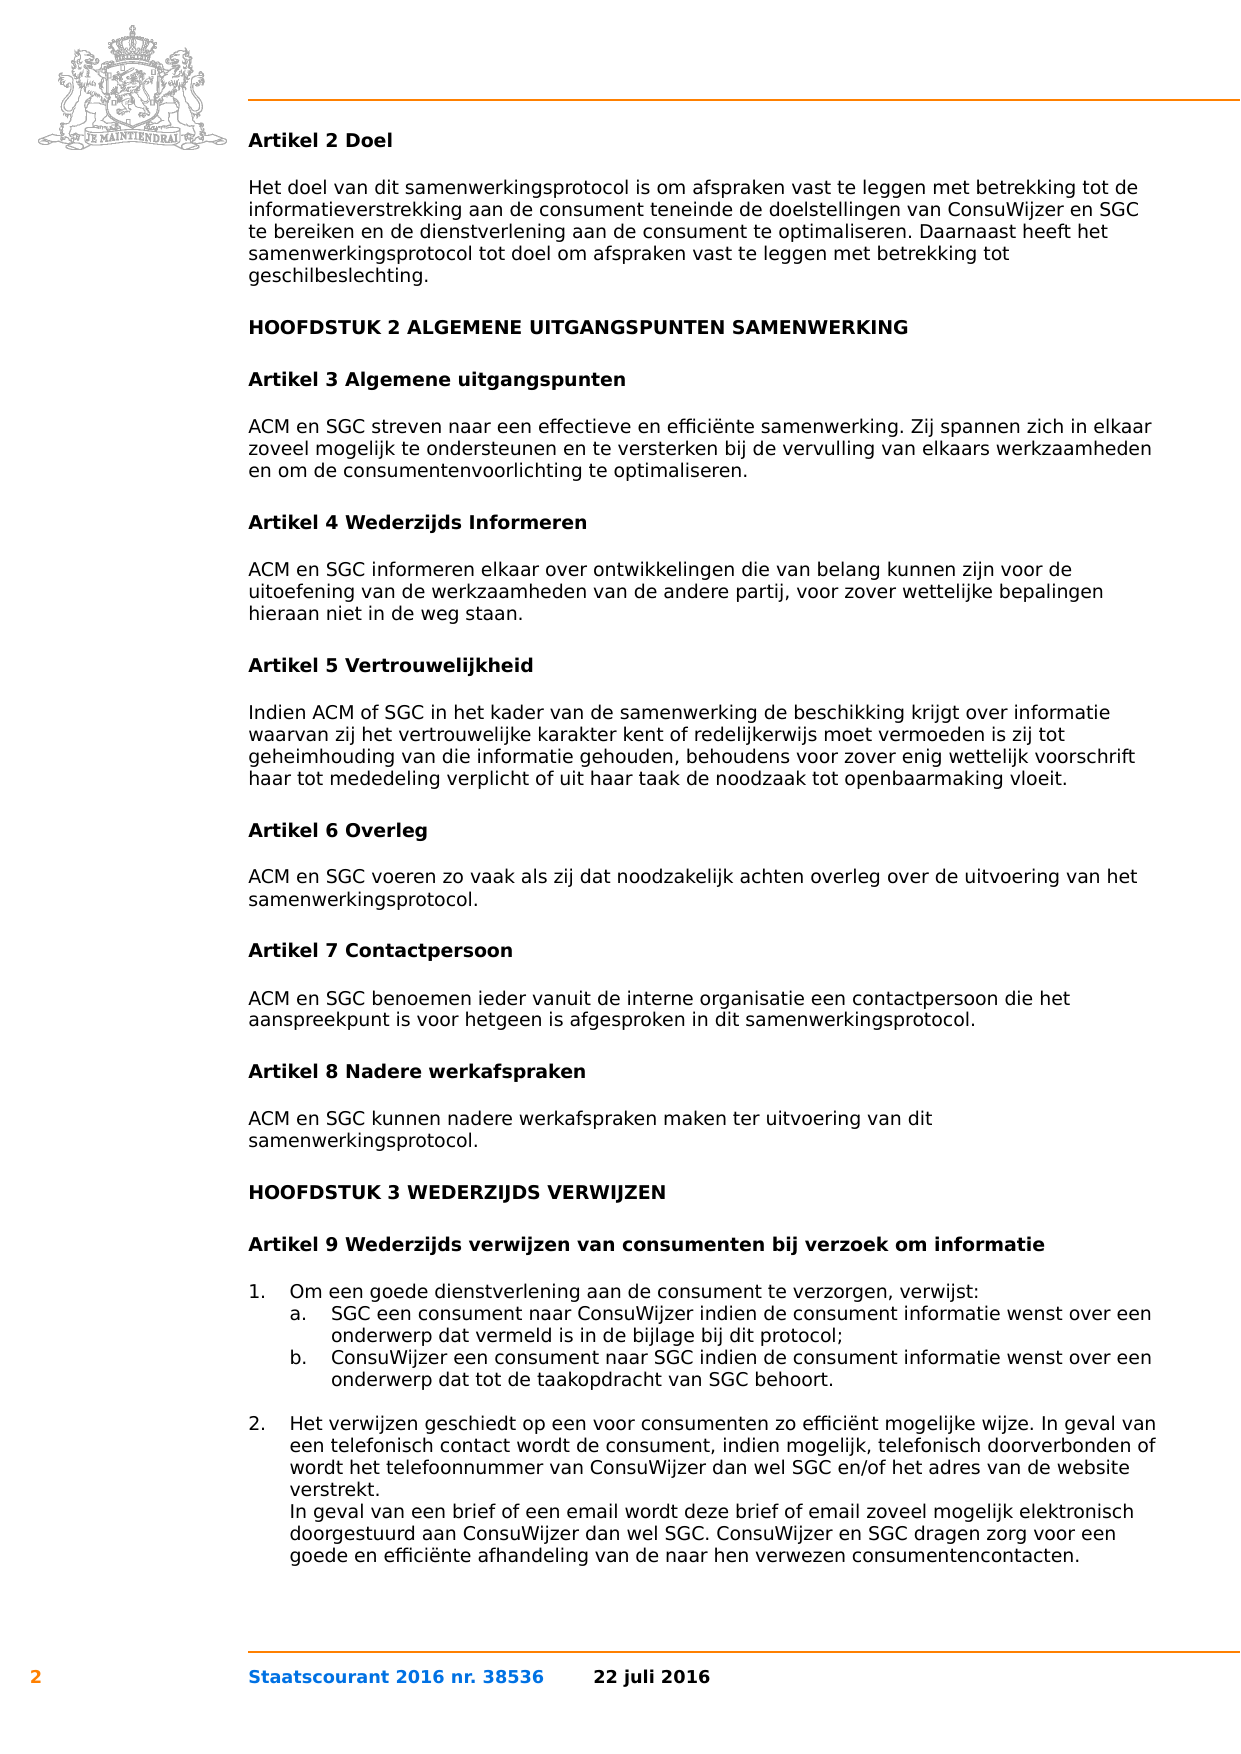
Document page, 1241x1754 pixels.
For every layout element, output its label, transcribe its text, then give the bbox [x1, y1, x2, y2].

text 1. Om een goede dienstverlening aan de consument te verzorgen, verwijst: [248, 1281, 1163, 1303]
text ACM en SGC benoemen ieder vanuit de interne organisatie een contactpersoon die het aanspreekpunt is voor hetgeen is afgesproken in dit samenwerkingsprotocol. [248, 987, 1163, 1031]
subtitle Artikel 4 Wederzijds Informeren [248, 512, 1163, 534]
subtitle HOOFDSTUK 3 WEDERZIJDS VERWIJZEN [248, 1182, 1163, 1204]
subtitle Artikel 7 Contactpersoon [248, 940, 1163, 962]
text ACM en SGC voeren zo vaak als zij dat noodzakelijk achten overleg over de uitvoering van het samenwerkingsprotocol. [248, 866, 1163, 910]
subtitle Artikel 9 Wederzijds verwijzen van consumenten bij verzoek om informatie [248, 1234, 1163, 1256]
text ACM en SGC informeren elkaar over ontwikkelingen die van belang kunnen zijn voor de uitoefening van de werkzaamheden van de andere partij, voor zover wettelijke bepalingen hieraan niet in de weg staan. [248, 559, 1163, 624]
subtitle Artikel 2 Doel [248, 130, 1163, 152]
subtitle Artikel 5 Vertrouwelijkheid [248, 654, 1163, 677]
text 2. Het verwijzen geschiedt op een voor consumenten zo efficiënt mogelijke wijze. In geval van een telefonisch contact wordt de consument, indien mogelijk, telefonisch doorverbonden of wordt het telefoonnummer van ConsuWijzer dan wel SGC en/of het adres van de website verstrekt. [248, 1413, 1163, 1501]
text Het doel van dit samenwerkingsprotocol is om afspraken vast te leggen met betrekking tot de informatieverstrekking aan de consument teneinde de doelstellingen van ConsuWijzer en SGC te bereiken en de dienstverlening aan de consument te optimaliseren. Daarnaast heeft het samenwerkingsprotocol tot doel om afspraken vast te leggen met betrekking tot geschilbeslechting. [248, 177, 1163, 287]
subtitle Artikel 8 Nadere werkafspraken [248, 1061, 1163, 1083]
subtitle HOOFDSTUK 2 ALGEMENE UITGANGSPUNTEN SAMENWERKING [248, 317, 1163, 339]
text Indien ACM of SGC in het kader van de samenwerking de beschikking krijgt over informatie waarvan zij het vertrouwelijke karakter kent of redelijkerwijs moet vermoeden is zij tot geheimhouding van die informatie gehouden, behoudens voor zover enig wettelijk voorschrift haar tot mededeling verplicht of uit haar taak de noodzaak tot openbaarmaking vloeit. [248, 702, 1163, 789]
picture [38, 25, 227, 150]
subtitle Artikel 6 Overleg [248, 819, 1163, 841]
text In geval van een brief of een email wordt deze brief of email zoveel mogelijk elektronisch doorgestuurd aan ConsuWijzer dan wel SGC. ConsuWijzer en SGC dragen zorg voor een goede en efficiënte afhandeling van de naar hen verwezen consumentencontacten. [289, 1501, 1163, 1567]
text ACM en SGC streven naar een effectieve en efficiënte samenwerking. Zij spannen zich in elkaar zoveel mogelijk te ondersteunen en te versterken bij de vervulling van elkaars werkzaamheden en om de consumentenvoorlichting te optimaliseren. [248, 416, 1163, 482]
text b. ConsuWijzer een consument naar SGC indien de consument informatie wenst over een onderwerp dat tot de taakopdracht van SGC behoort. [289, 1347, 1163, 1391]
text ACM en SGC kunnen nadere werkafspraken maken ter uitvoering van dit samenwerkingsprotocol. [248, 1108, 1163, 1152]
subtitle Artikel 3 Algemene uitgangspunten [248, 369, 1163, 391]
text a. SGC een consument naar ConsuWijzer indien de consument informatie wenst over een onderwerp dat vermeld is in de bijlage bij dit protocol; [289, 1303, 1163, 1347]
